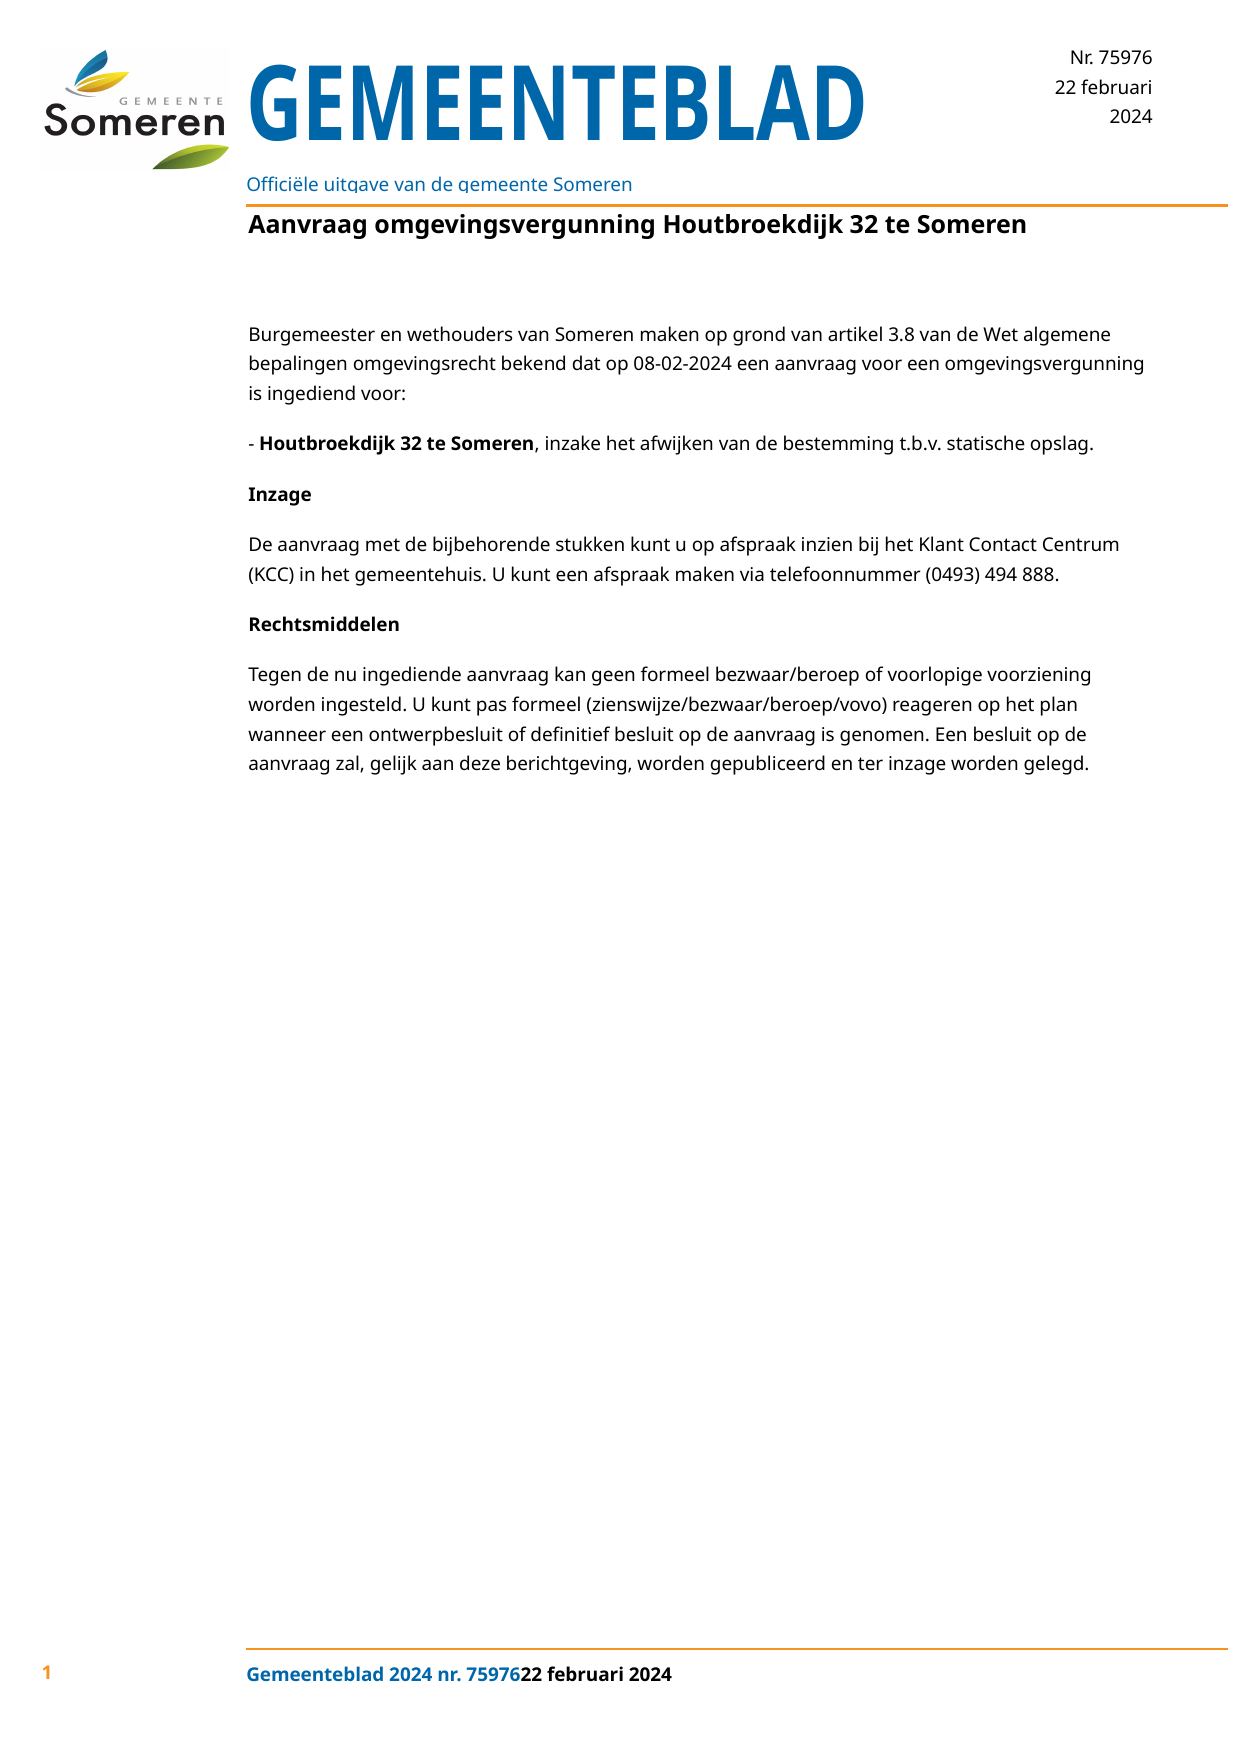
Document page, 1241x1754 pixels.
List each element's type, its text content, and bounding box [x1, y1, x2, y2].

text Rechtsmiddelen [248, 611, 1152, 637]
text De aanvraag met de bijbehorende stukken kunt u op afspraak inzien bij het Klant Contact Centrum (KCC) in het gemeentehuis. U kunt een afspraak maken via telefoonnummer (0493) 494 888. [248, 531, 1152, 586]
text Inzage [248, 481, 1152, 506]
picture [41, 47, 231, 172]
text Tegen de nu ingediende aanvraag kan geen formeel bezwaar/beroep of voorlopige voorziening worden ingesteld. U kunt pas formeel (zienswijze/bezwaar/beroep/vovo) reageren op het plan wanneer een ontwerpbesluit of definitief besluit op de aanvraag is genomen. Een besluit op de aanvraag zal, gelijk aan deze berichtgeving, worden gepubliceerd en ter inzage worden gelegd. [248, 662, 1152, 776]
text Aanvraag omgevingsvergunning Houtbroekdijk 32 te Someren [248, 207, 1152, 241]
text - Houtbroekdijk 32 te Someren, inzake het afwijken van de bestemming t.b.v. statische opslag. [248, 430, 1152, 456]
text Burgemeester en wethouders van Someren maken op grond van artikel 3.8 van de Wet algemene bepalingen omgevingsrecht bekend dat op 08-02-2024 een aanvraag voor een omgevingsvergunning is ingediend voor: [248, 321, 1152, 406]
